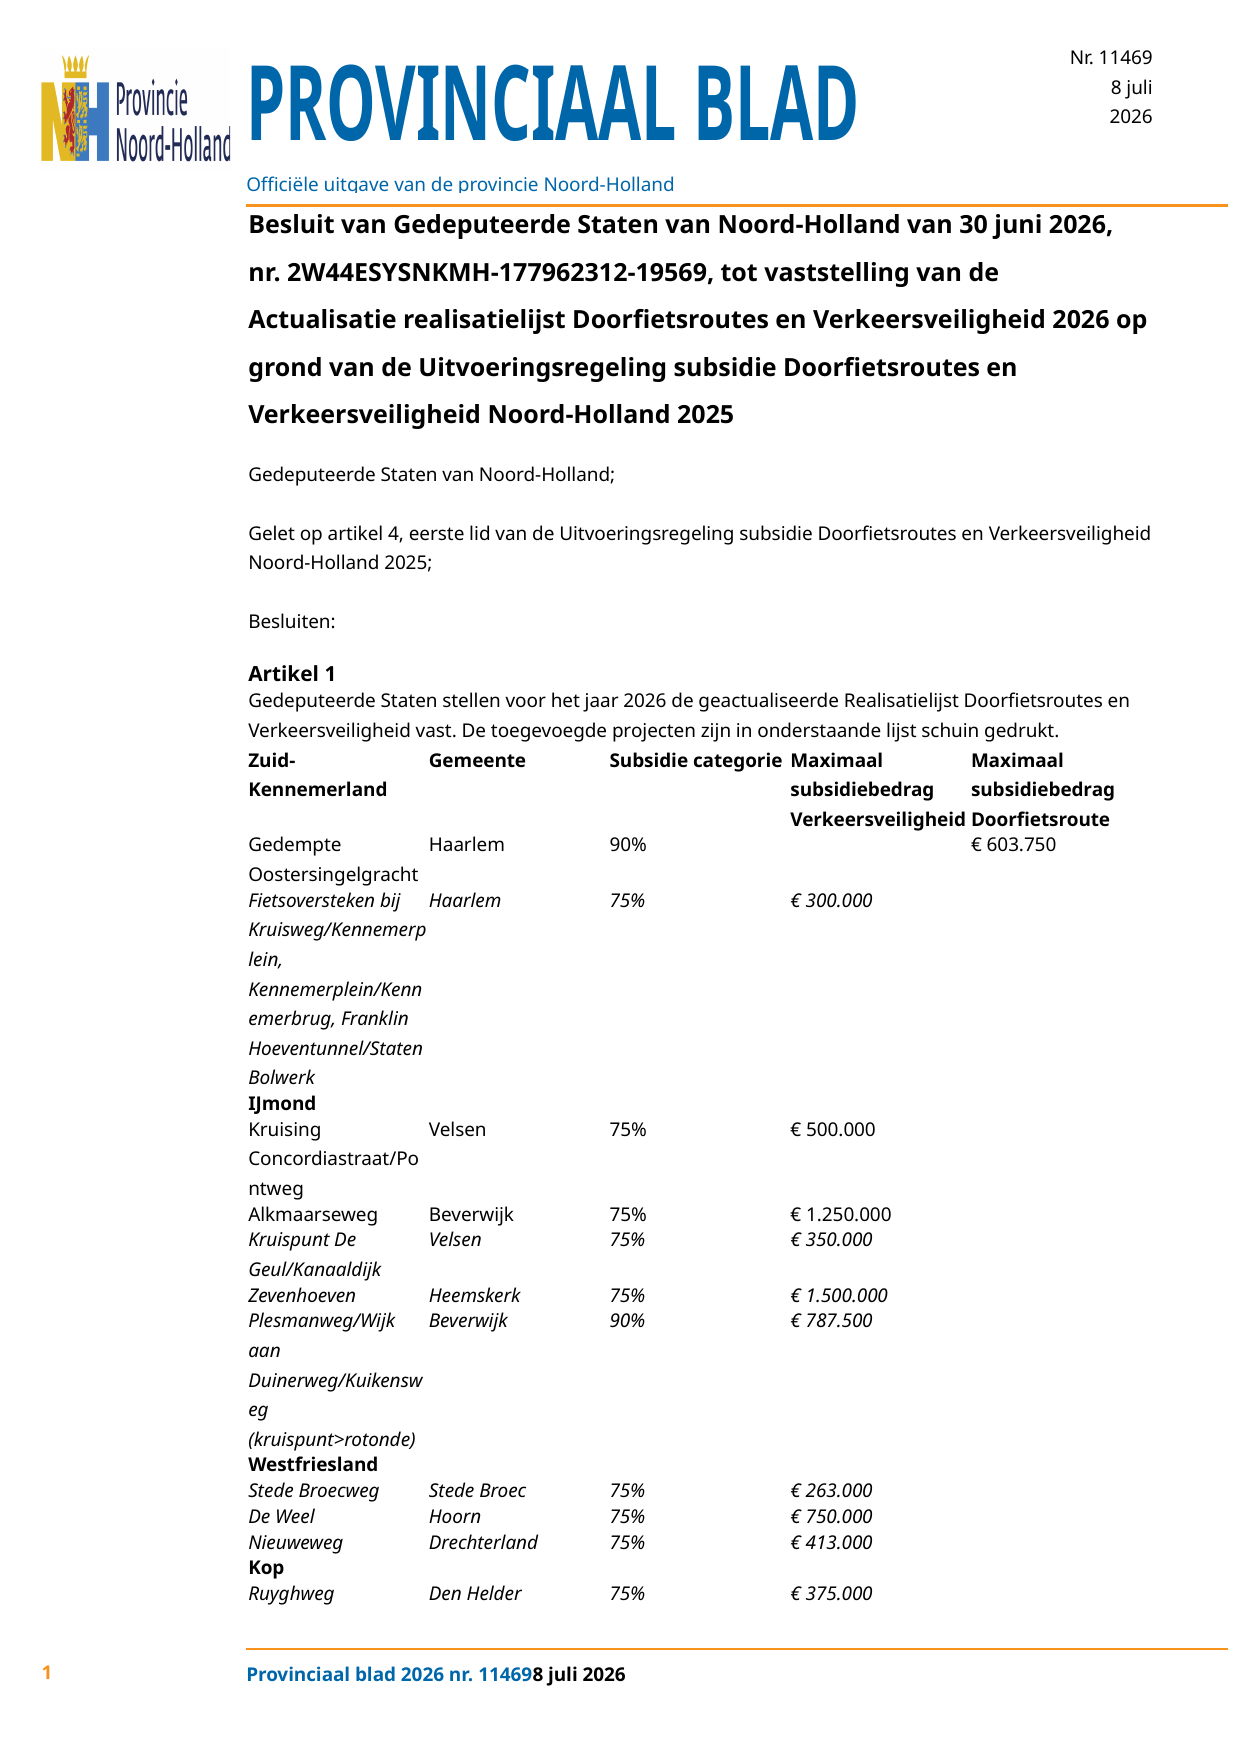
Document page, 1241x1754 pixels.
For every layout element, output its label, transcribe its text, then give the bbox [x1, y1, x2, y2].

table_cell [790, 1090, 971, 1116]
table_cell € 750.000 [790, 1503, 971, 1529]
table_cell Beverwijk [429, 1201, 609, 1227]
table_cell Hoorn [429, 1503, 609, 1529]
table_cell [971, 1555, 1152, 1580]
table_cell 75% [609, 1478, 790, 1503]
table_cell Kruispunt De Geul/Kanaaldijk [248, 1227, 429, 1282]
table_cell Nieuweweg [248, 1529, 429, 1554]
table_cell 75% [609, 1227, 790, 1282]
table_cell [971, 1503, 1152, 1529]
table_cell € 263.000 [790, 1478, 971, 1503]
table_cell € 603.750 [971, 832, 1152, 887]
table_cell [971, 1452, 1152, 1477]
table_cell [609, 1555, 790, 1580]
table_cell [790, 832, 971, 887]
table_cell [971, 1478, 1152, 1503]
table_cell € 375.000 [790, 1580, 971, 1606]
table_cell Drechterland [429, 1529, 609, 1554]
table_cell 75% [609, 887, 790, 1090]
table_cell [609, 1090, 790, 1116]
table_cell Westfriesland [248, 1452, 429, 1477]
text Gedeputeerde Staten stellen voor het jaar 2026 de geactualiseerde Realisatielijst Doorfietsroutes en Verkeersveiligheid vast. De toegevoegde projecten zijn in onderstaande lijst schuin gedrukt. [248, 687, 1152, 743]
table_cell 90% [609, 832, 790, 887]
table_header Maximaal subsidiebedrag Doorfietsroute [971, 747, 1152, 832]
table_cell Den Helder [429, 1580, 609, 1606]
text Gedeputeerde Staten van Noord-Holland; [248, 461, 1152, 486]
table_cell Velsen [429, 1116, 609, 1201]
table_cell [429, 1555, 609, 1580]
table_cell Haarlem [429, 832, 609, 887]
table_cell IJmond [248, 1090, 429, 1116]
table_cell € 1.250.000 [790, 1201, 971, 1227]
table_cell Plesmanweg/Wijk aan Duinerweg/Kuikensweg (kruispunt>rotonde) [248, 1308, 429, 1452]
table_cell [971, 1529, 1152, 1554]
table_cell [971, 1580, 1152, 1606]
table_cell € 300.000 [790, 887, 971, 1090]
table_cell 75% [609, 1503, 790, 1529]
table_cell Gedempte Oostersingelgracht [248, 832, 429, 887]
table_cell € 787.500 [790, 1308, 971, 1452]
table_cell Zevenhoeven [248, 1282, 429, 1308]
table_cell 75% [609, 1529, 790, 1554]
table_cell [790, 1452, 971, 1477]
table_cell [971, 1282, 1152, 1308]
table_header Gemeente [429, 747, 609, 832]
table_cell 75% [609, 1116, 790, 1201]
table_cell Fietsoversteken bij Kruisweg/Kennemerplein, Kennemerplein/Kennemerbrug, Franklin Hoeventunnel/Staten Bolwerk [248, 887, 429, 1090]
table_cell [971, 1227, 1152, 1282]
table_cell € 500.000 [790, 1116, 971, 1201]
table_cell Alkmaarseweg [248, 1201, 429, 1227]
table_cell [971, 1116, 1152, 1201]
table_header Zuid-Kennemerland [248, 747, 429, 832]
table_cell € 350.000 [790, 1227, 971, 1282]
table_cell 75% [609, 1201, 790, 1227]
table_cell Kop [248, 1555, 429, 1580]
table_cell [429, 1090, 609, 1116]
table_cell [429, 1452, 609, 1477]
table_cell € 1.500.000 [790, 1282, 971, 1308]
table_cell € 413.000 [790, 1529, 971, 1554]
table_cell [971, 1090, 1152, 1116]
table_cell [609, 1452, 790, 1477]
text Gelet op artikel 4, eerste lid van de Uitvoeringsregeling subsidie Doorfietsroutes en Verkeersveiligheid Noord-Holland 2025; [248, 520, 1152, 575]
table_cell De Weel [248, 1503, 429, 1529]
text Besluiten: [248, 609, 1152, 634]
table_header Maximaal subsidiebedrag Verkeersveiligheid [790, 747, 971, 832]
table_cell Kruising Concordiastraat/Pontweg [248, 1116, 429, 1201]
table_cell 75% [609, 1282, 790, 1308]
picture [41, 47, 231, 172]
table_cell Stede Broec [429, 1478, 609, 1503]
text Artikel 1 [248, 659, 1152, 687]
table_cell 75% [609, 1580, 790, 1606]
table_cell Heemskerk [429, 1282, 609, 1308]
text Besluit van Gedeputeerde Staten van Noord-Holland van 30 juni 2026, nr. 2W44ESYSNKMH-177962312-19569, tot vaststelling van de Actualisatie realisatielijst Doorfietsroutes en Verkeersveiligheid 2026 op grond van de Uitvoeringsregeling subsidie Doorfietsroutes en Verkeersveiligheid Noord-Holland 2025 [248, 207, 1152, 431]
table_cell [790, 1555, 971, 1580]
table_cell [971, 1308, 1152, 1452]
table_header Subsidie categorie [609, 747, 790, 832]
table_cell Haarlem [429, 887, 609, 1090]
table_cell Ruyghweg [248, 1580, 429, 1606]
table_cell 90% [609, 1308, 790, 1452]
table_cell Velsen [429, 1227, 609, 1282]
table_cell Beverwijk [429, 1308, 609, 1452]
table_cell Stede Broecweg [248, 1478, 429, 1503]
table_cell [971, 1201, 1152, 1227]
table_cell [971, 887, 1152, 1090]
